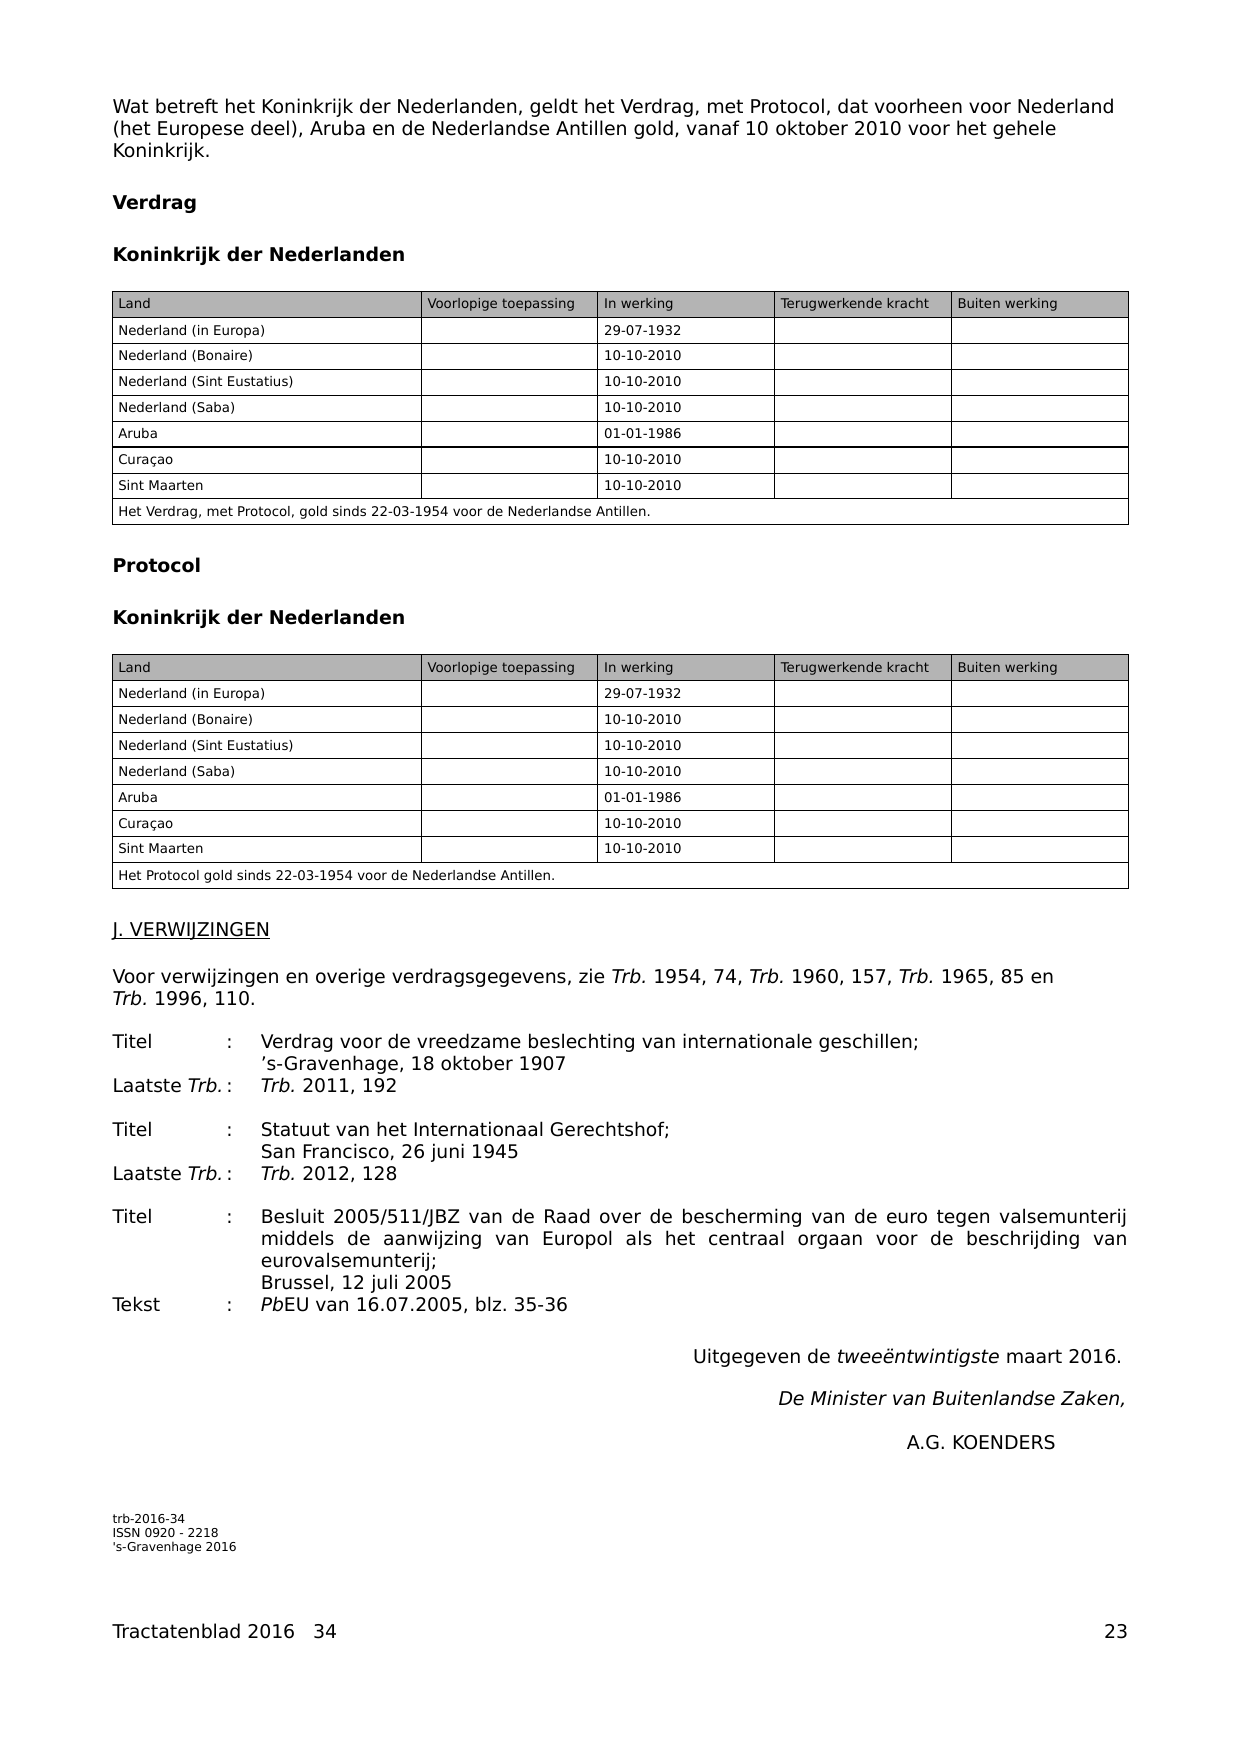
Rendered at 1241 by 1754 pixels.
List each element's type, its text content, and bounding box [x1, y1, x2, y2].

table_cell [422, 396, 597, 421]
table_cell [775, 707, 951, 732]
table_cell 10-10-2010 [598, 707, 774, 732]
table_header Land [113, 655, 421, 680]
table_cell : [226, 1163, 261, 1185]
table_cell [775, 344, 951, 369]
table_cell Nederland (in Europa) [113, 681, 421, 706]
table_header Titel [112, 1032, 226, 1075]
table_cell Nederland (Saba) [113, 759, 421, 784]
table_header In werking [598, 655, 774, 680]
table_cell [422, 733, 597, 758]
table_cell [775, 370, 951, 394]
table_header Verdrag voor de vreedzame beslechting van internationale geschillen; ’s-Gravenhage, 18 oktober 1907 [261, 1032, 1128, 1075]
table_header Voorlopige toepassing [422, 292, 597, 317]
table_cell : [226, 1207, 261, 1294]
table_cell 10-10-2010 [598, 759, 774, 784]
table_cell 10-10-2010 [598, 370, 774, 394]
text ISSN 0920 - 2218 [112, 1526, 346, 1540]
subtitle Protocol [112, 555, 1128, 577]
table_cell Titel [112, 1207, 226, 1294]
table_cell Laatste Trb. [112, 1075, 226, 1097]
table_cell Nederland (Saba) [113, 396, 421, 421]
table_cell [226, 1097, 261, 1119]
table_cell Titel [112, 1119, 226, 1163]
table_cell [775, 759, 951, 784]
table_cell 10-10-2010 [598, 733, 774, 758]
table_cell [775, 318, 951, 343]
table_cell [422, 785, 597, 810]
table_cell [775, 396, 951, 421]
table_cell Nederland (Bonaire) [113, 344, 421, 369]
table_cell Curaçao [113, 448, 421, 472]
table_cell [775, 474, 951, 498]
table_cell : [226, 1119, 261, 1163]
table_cell Tekst [112, 1294, 226, 1316]
table_cell Aruba [113, 422, 421, 446]
table_cell [952, 681, 1128, 706]
text trb-2016-34 [112, 1512, 346, 1526]
table_cell [112, 1185, 226, 1207]
table_cell [952, 318, 1128, 343]
text Uitgegeven de tweeëntwintigste maart 2016. [112, 1346, 1128, 1368]
table_cell [422, 344, 597, 369]
table_header Buiten werking [952, 292, 1128, 317]
subtitle J. VERWIJZINGEN [112, 919, 1128, 941]
table_header Land [113, 292, 421, 317]
table_cell [422, 422, 597, 446]
table_cell Besluit 2005/511/JBZ van de Raad over de bescherming van de euro tegen valsemunterij middels de aanwijzing van Europol als het centraal orgaan voor de beschrijding van eurovalsemunterij; Brussel, 12 juli 2005 [261, 1207, 1128, 1294]
table_cell [261, 1097, 1128, 1119]
table_cell [422, 448, 597, 472]
table_header Terugwerkende kracht [775, 292, 951, 317]
table_header In werking [598, 292, 774, 317]
table_cell [952, 759, 1128, 784]
table_cell [422, 811, 597, 836]
table_cell [952, 707, 1128, 732]
table_cell [775, 811, 951, 836]
table_cell 10-10-2010 [598, 448, 774, 472]
table_cell [261, 1185, 1128, 1207]
table_cell [775, 448, 951, 472]
table_cell Sint Maarten [113, 837, 421, 862]
table_cell [775, 733, 951, 758]
table_header Terugwerkende kracht [775, 655, 951, 680]
text Voor verwijzingen en overige verdragsgegevens, zie Trb. 1954, 74, Trb. 1960, 157, Trb. 1965, 85 en Trb. 1996, 110. [112, 966, 1128, 1010]
table_cell [226, 1185, 261, 1207]
table_cell Curaçao [113, 811, 421, 836]
table_cell Nederland (Bonaire) [113, 707, 421, 732]
table_cell Aruba [113, 785, 421, 810]
table_cell Nederland (in Europa) [113, 318, 421, 343]
table_cell Laatste Trb. [112, 1163, 226, 1185]
table_cell 01-01-1986 [598, 785, 774, 810]
table_cell [112, 1097, 226, 1119]
table_cell [422, 837, 597, 862]
table_cell [952, 396, 1128, 421]
table_cell [775, 422, 951, 446]
table_cell [775, 837, 951, 862]
table_cell 10-10-2010 [598, 474, 774, 498]
subtitle Koninkrijk der Nederlanden [112, 244, 1128, 266]
table_cell Nederland (Sint Eustatius) [113, 733, 421, 758]
table_cell 10-10-2010 [598, 344, 774, 369]
table_cell : [226, 1075, 261, 1097]
table_cell Statuut van het Internationaal Gerechtshof; San Francisco, 26 juni 1945 [261, 1119, 1128, 1163]
table_cell [775, 681, 951, 706]
table_cell [422, 474, 597, 498]
table_cell [952, 811, 1128, 836]
table_cell [952, 422, 1128, 446]
table_cell Trb. 2011, 192 [261, 1075, 1128, 1097]
table_cell Nederland (Sint Eustatius) [113, 370, 421, 394]
table_cell [422, 370, 597, 394]
table_cell [422, 759, 597, 784]
table_cell Trb. 2012, 128 [261, 1163, 1128, 1185]
table_cell [775, 785, 951, 810]
table_cell 10-10-2010 [598, 396, 774, 421]
table_cell PbEU van 16.07.2005, blz. 35-36 [261, 1294, 1128, 1316]
table_cell [952, 474, 1128, 498]
table_cell Het Verdrag, met Protocol, gold sinds 22-03-1954 voor de Nederlandse Antillen. [113, 499, 1128, 524]
subtitle Koninkrijk der Nederlanden [112, 607, 1128, 629]
table_cell [952, 370, 1128, 394]
table_cell 10-10-2010 [598, 837, 774, 862]
table_cell Sint Maarten [113, 474, 421, 498]
table_header Buiten werking [952, 655, 1128, 680]
table_cell [952, 785, 1128, 810]
table_cell [952, 733, 1128, 758]
table_cell 10-10-2010 [598, 811, 774, 836]
table_cell [952, 837, 1128, 862]
text Wat betreft het Koninkrijk der Nederlanden, geldt het Verdrag, met Protocol, dat voorheen voor Nederland (het Europese deel), Aruba en de Nederlandse Antillen gold, vanaf 10 oktober 2010 voor het gehele Koninkrijk. [112, 96, 1128, 162]
table_cell [952, 448, 1128, 472]
table_header Voorlopige toepassing [422, 655, 597, 680]
text 's-Gravenhage 2016 [112, 1540, 346, 1554]
table_cell 29-07-1932 [598, 318, 774, 343]
table_header : [226, 1032, 261, 1075]
table_cell Het Protocol gold sinds 22-03-1954 voor de Nederlandse Antillen. [113, 863, 1128, 888]
table_cell [422, 707, 597, 732]
table_cell [422, 681, 597, 706]
text De Minister van Buitenlandse Zaken, A.G. KOENDERS [112, 1388, 1128, 1454]
subtitle Verdrag [112, 192, 1128, 214]
table_cell [952, 344, 1128, 369]
table_cell 01-01-1986 [598, 422, 774, 446]
table_cell [422, 318, 597, 343]
table_cell 29-07-1932 [598, 681, 774, 706]
table_cell : [226, 1294, 261, 1316]
